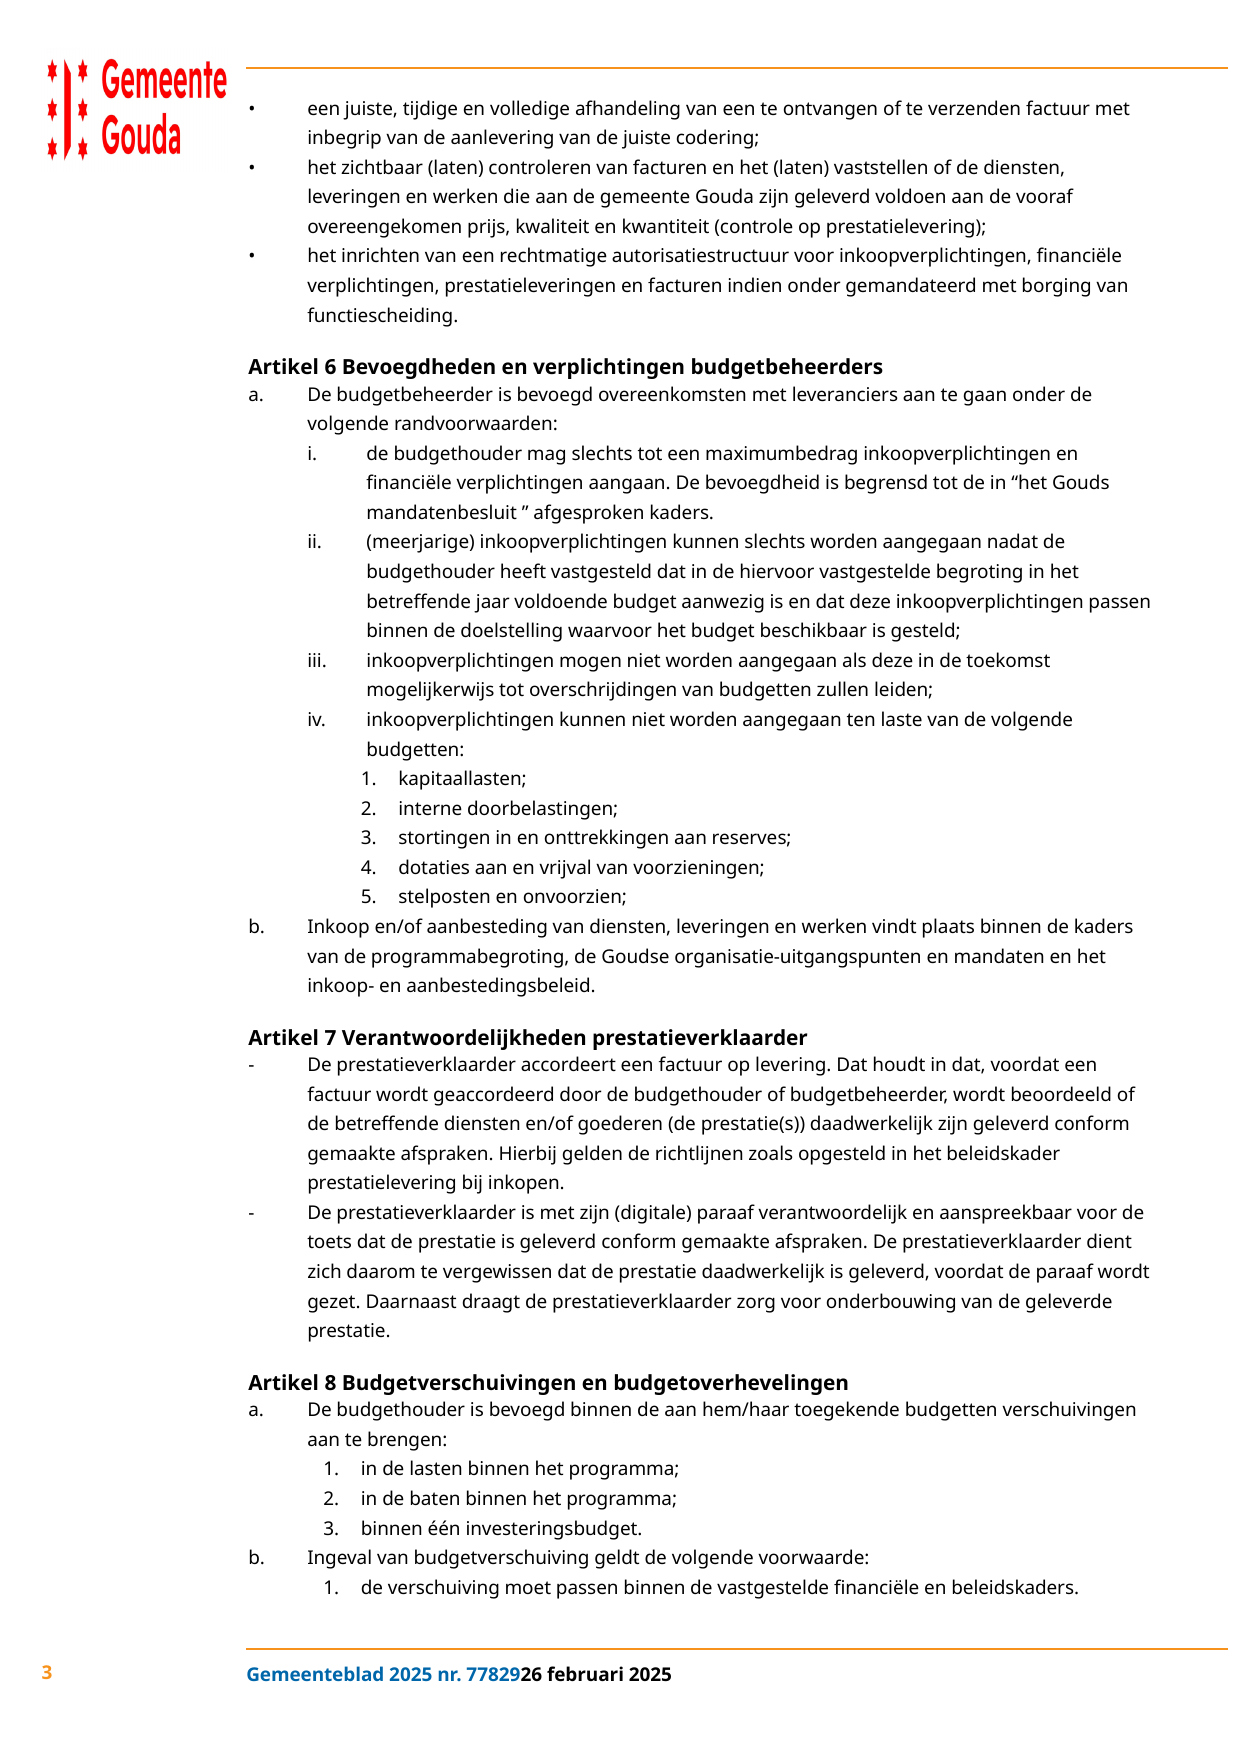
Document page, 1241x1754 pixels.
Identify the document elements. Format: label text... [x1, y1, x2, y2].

list kapitaallasten; [361, 765, 1152, 791]
text Artikel 7 Verantwoordelijkheden prestatieverklaarder [248, 1023, 1152, 1051]
text Artikel 6 Bevoegdheden en verplichtingen budgetbeheerders [248, 352, 1152, 381]
list Ingeval van budgetverschuiving geldt de volgende voorwaarde: [248, 1544, 1152, 1570]
list stortingen in en onttrekkingen aan reserves; [361, 824, 1152, 850]
list dotaties aan en vrijval van voorzieningen; [361, 854, 1152, 880]
list in de lasten binnen het programma; [323, 1456, 1152, 1481]
list De prestatieverklaarder accordeert een factuur op levering. Dat houdt in dat, voordat een factuur wordt geaccordeerd door de budgethouder of budgetbeheerder, wordt beoordeeld of de betreffende diensten en/of goederen (de prestatie(s)) daadwerkelijk zijn geleverd conform gemaakte afspraken. Hierbij gelden de richtlijnen zoals opgesteld in het beleidskader prestatielevering bij inkopen. [248, 1051, 1152, 1195]
list het inrichten van een rechtmatige autorisatiestructuur voor inkoopverplichtingen, financiële verplichtingen, prestatieleveringen en facturen indien onder gemandateerd met borging van functiescheiding. [248, 243, 1152, 328]
list (meerjarige) inkoopverplichtingen kunnen slechts worden aangegaan nadat de budgethouder heeft vastgesteld dat in de hiervoor vastgestelde begroting in het betreffende jaar voldoende budget aanwezig is en dat deze inkoopverplichtingen passen binnen de doelstelling waarvoor het budget beschikbaar is gesteld; [307, 529, 1152, 643]
list De budgetbeheerder is bevoegd overeenkomsten met leveranciers aan te gaan onder de volgende randvoorwaarden: [248, 381, 1152, 436]
list interne doorbelastingen; [361, 795, 1152, 821]
list een juiste, tijdige en volledige afhandeling van een te ontvangen of te verzenden factuur met inbegrip van de aanlevering van de juiste codering; [248, 95, 1152, 150]
list De budgethouder is bevoegd binnen de aan hem/haar toegekende budgetten verschuivingen aan te brengen: [248, 1396, 1152, 1452]
list inkoopverplichtingen mogen niet worden aangegaan als deze in de toekomst mogelijkerwijs tot overschrijdingen van budgetten zullen leiden; [307, 647, 1152, 702]
list stelposten en onvoorzien; [361, 884, 1152, 909]
list de verschuiving moet passen binnen de vastgestelde financiële en beleidskaders. [323, 1574, 1152, 1599]
text Artikel 8 Budgetverschuivingen en budgetoverhevelingen [248, 1368, 1152, 1396]
picture [41, 47, 231, 172]
list Inkoop en/of aanbesteding van diensten, leveringen en werken vindt plaats binnen de kaders van de programmabegroting, de Goudse organisatie-uitgangspunten en mandaten en het inkoop- en aanbestedingsbeleid. [248, 913, 1152, 998]
list het zichtbaar (laten) controleren van facturen en het (laten) vaststellen of de diensten, leveringen en werken die aan de gemeente Gouda zijn geleverd voldoen aan de vooraf overeengekomen prijs, kwaliteit en kwantiteit (controle op prestatielevering); [248, 154, 1152, 239]
list De prestatieverklaarder is met zijn (digitale) paraaf verantwoordelijk en aanspreekbaar voor de toets dat de prestatie is geleverd conform gemaakte afspraken. De prestatieverklaarder dient zich daarom te vergewissen dat de prestatie daadwerkelijk is geleverd, voordat de paraaf wordt gezet. Daarnaast draagt de prestatieverklaarder zorg voor onderbouwing van de geleverde prestatie. [248, 1199, 1152, 1343]
list in de baten binnen het programma; [323, 1485, 1152, 1511]
list binnen één investeringsbudget. [323, 1515, 1152, 1540]
list de budgethouder mag slechts tot een maximumbedrag inkoopverplichtingen en financiële verplichtingen aangaan. De bevoegdheid is begrensd tot de in “het Gouds mandatenbesluit ” afgesproken kaders. [307, 440, 1152, 525]
list inkoopverplichtingen kunnen niet worden aangegaan ten laste van de volgende budgetten: [307, 706, 1152, 761]
